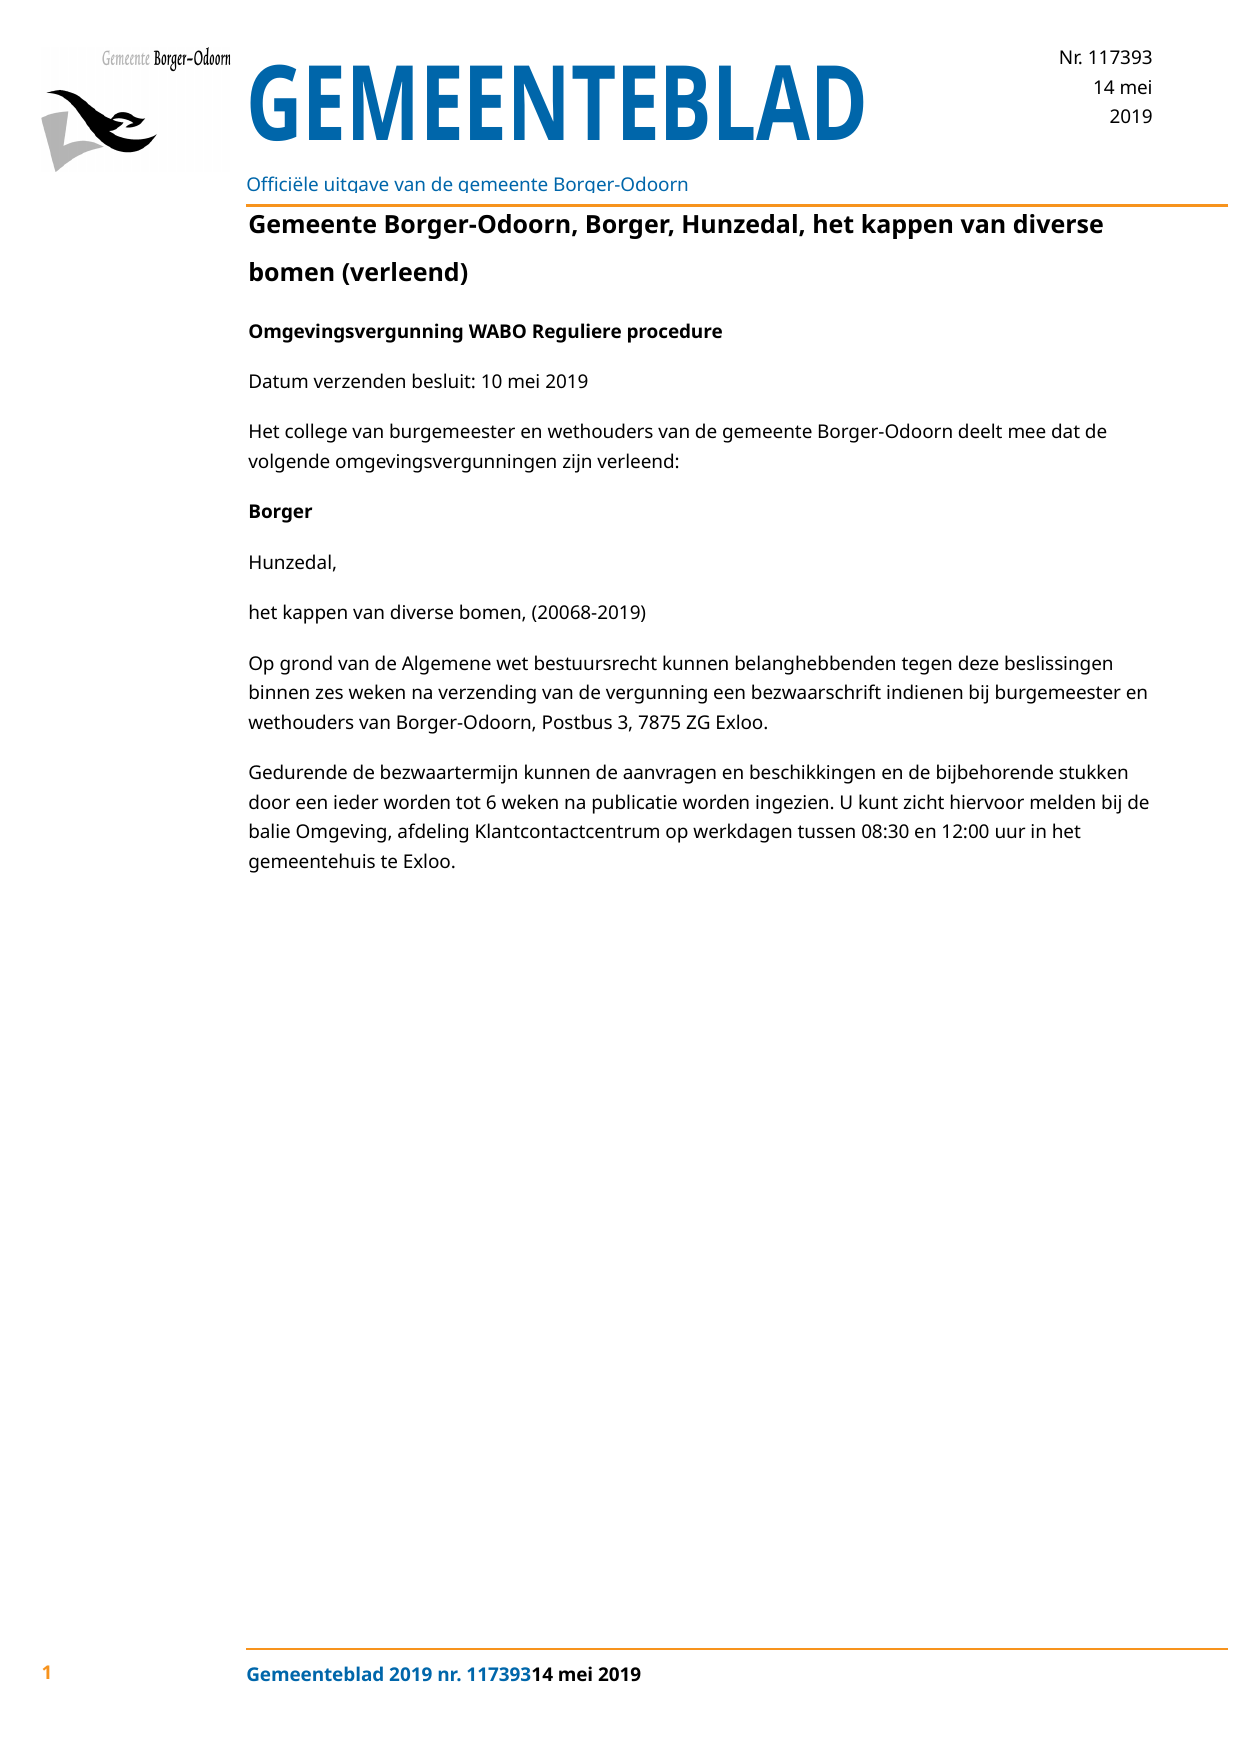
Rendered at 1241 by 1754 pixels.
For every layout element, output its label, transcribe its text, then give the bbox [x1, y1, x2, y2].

text Borger [248, 499, 1152, 524]
text Gedurende de bezwaartermijn kunnen de aanvragen en beschikkingen en de bijbehorende stukken door een ieder worden tot 6 weken na publicatie worden ingezien. U kunt zicht hiervoor melden bij de balie Omgeving, afdeling Klantcontactcentrum op werkdagen tussen 08:30 en 12:00 uur in het gemeentehuis te Exloo. [248, 759, 1152, 874]
text Hunzedal, [248, 549, 1152, 575]
text Op grond van de Algemene wet bestuursrecht kunnen belanghebbenden tegen deze beslissingen binnen zes weken na verzending van de vergunning een bezwaarschrift indienen bij burgemeester en wethouders van Borger-Odoorn, Postbus 3, 7875 ZG Exloo. [248, 650, 1152, 735]
picture [41, 47, 231, 172]
text Het college van burgemeester en wethouders van de gemeente Borger-Odoorn deelt mee dat de volgende omgevingsvergunningen zijn verleend: [248, 419, 1152, 474]
text Datum verzenden besluit: 10 mei 2019 [248, 368, 1152, 394]
text Omgevingsvergunning WABO Reguliere procedure [248, 318, 1152, 344]
text het kappen van diverse bomen, (20068-2019) [248, 599, 1152, 625]
text Gemeente Borger-Odoorn, Borger, Hunzedal, het kappen van diverse bomen (verleend) [248, 207, 1152, 288]
